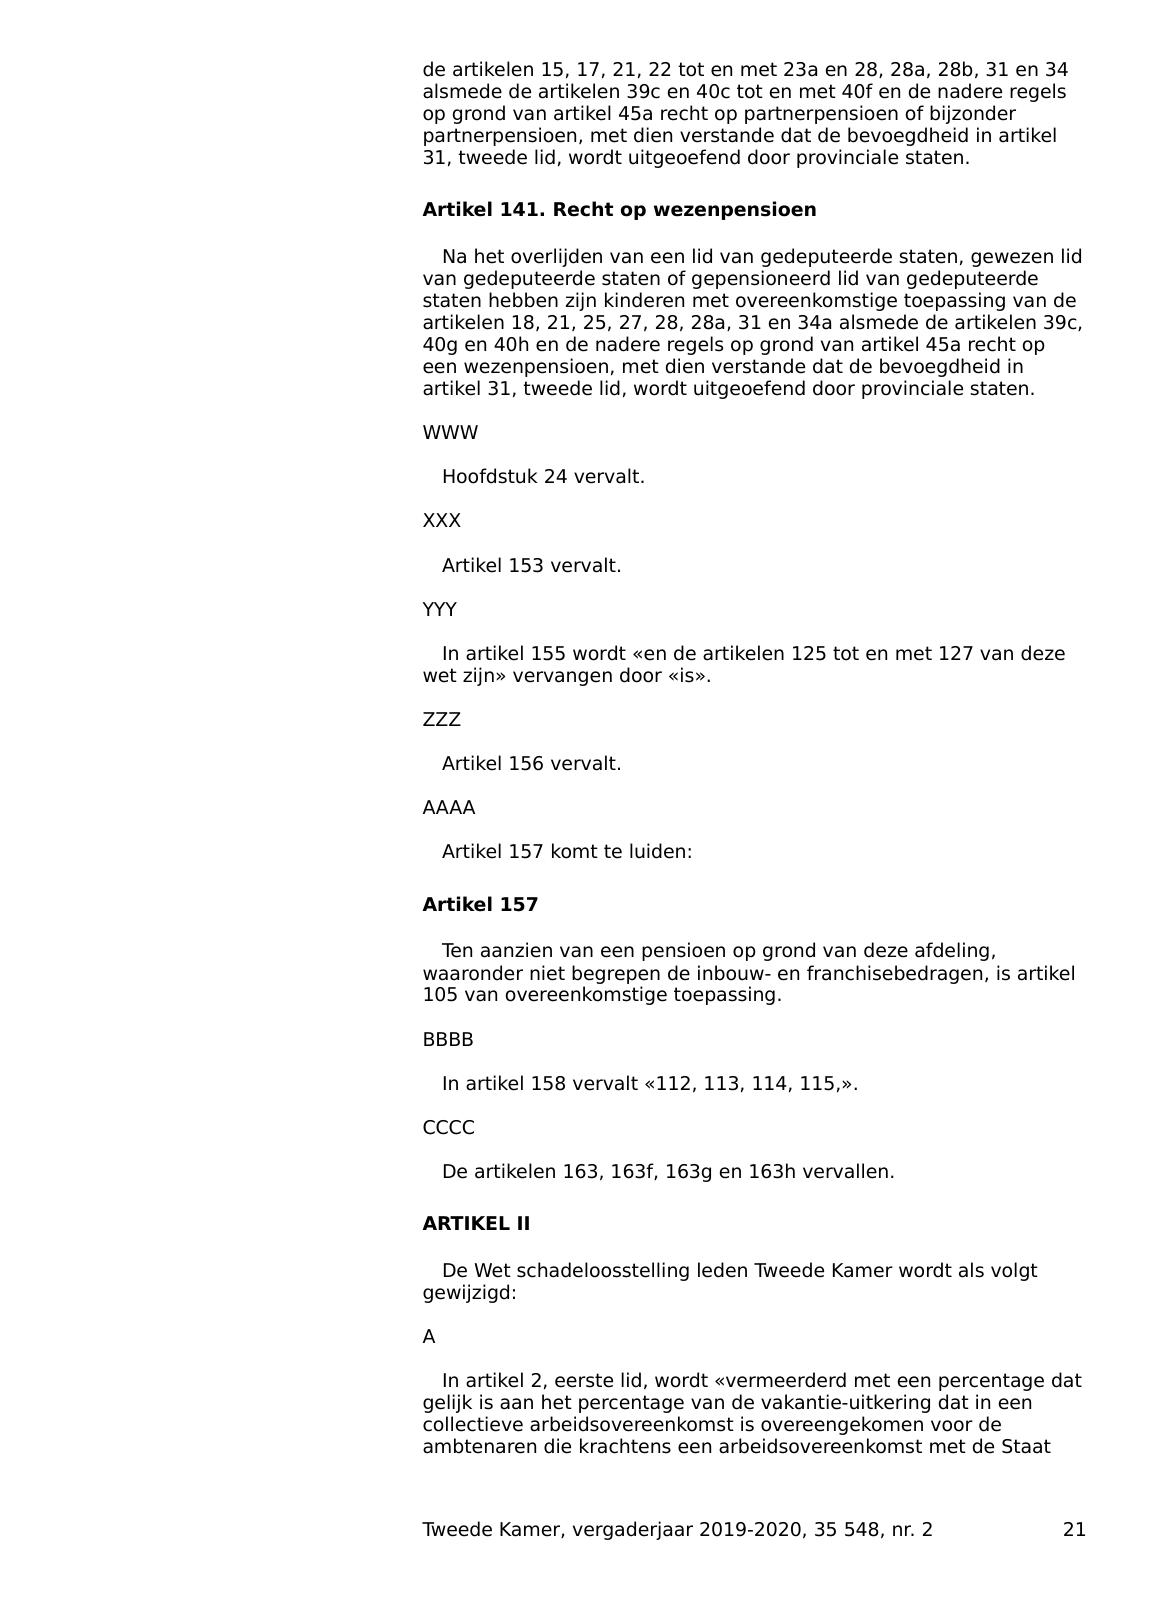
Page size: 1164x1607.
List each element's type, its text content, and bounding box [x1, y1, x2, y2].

text de artikelen 15, 17, 21, 22 tot en met 23a en 28, 28a, 28b, 31 en 34 alsmede de artikelen 39c en 40c tot en met 40f en de nadere regels op grond van artikel 45a recht op partnerpensioen of bijzonder partnerpensioen, met dien verstande dat de bevoegdheid in artikel 31, tweede lid, wordt uitgeoefend door provinciale staten. [422, 59, 1087, 169]
text A [422, 1326, 1087, 1348]
text De artikelen 163, 163f, 163g en 163h vervallen. [422, 1161, 1087, 1183]
text CCCC [422, 1117, 1087, 1139]
text In artikel 158 vervalt «112, 113, 114, 115,». [422, 1073, 1087, 1095]
text AAAA [422, 797, 1087, 819]
text In artikel 155 wordt «en de artikelen 125 tot en met 127 van deze wet zijn» vervangen door «is». [422, 643, 1087, 687]
text Ten aanzien van een pensioen op grond van deze afdeling, waaronder niet begrepen de inbouw- en franchisebedragen, is artikel 105 van overeenkomstige toepassing. [422, 940, 1087, 1006]
text BBBB [422, 1028, 1087, 1051]
text De Wet schadeloosstelling leden Tweede Kamer wordt als volgt gewijzigd: [422, 1260, 1087, 1304]
subtitle ARTIKEL II [422, 1213, 1087, 1235]
text Na het overlijden van een lid van gedeputeerde staten, gewezen lid van gedeputeerde staten of gepensioneerd lid van gedeputeerde staten hebben zijn kinderen met overeenkomstige toepassing van de artikelen 18, 21, 25, 27, 28, 28a, 31 en 34a alsmede de artikelen 39c, 40g en 40h en de nadere regels op grond van artikel 45a recht op een wezenpensioen, met dien verstande dat de bevoegdheid in artikel 31, tweede lid, wordt uitgeoefend door provinciale staten. [422, 246, 1087, 400]
subtitle Artikel 141. Recht op wezenpensioen [422, 199, 1087, 221]
text Artikel 157 komt te luiden: [422, 841, 1087, 863]
text ZZZ [422, 709, 1087, 731]
subtitle Artikel 157 [422, 893, 1087, 915]
text Artikel 153 vervalt. [422, 554, 1087, 576]
text XXX [422, 510, 1087, 532]
text Artikel 156 vervalt. [422, 753, 1087, 775]
text In artikel 2, eerste lid, wordt «vermeerderd met een percentage dat gelijk is aan het percentage van de vakantie-uitkering dat in een collectieve arbeidsovereenkomst is overeengekomen voor de ambtenaren die krachtens een arbeidsovereenkomst met de Staat [422, 1370, 1087, 1458]
text WWW [422, 422, 1087, 444]
text Hoofdstuk 24 vervalt. [422, 466, 1087, 488]
text YYY [422, 599, 1087, 621]
